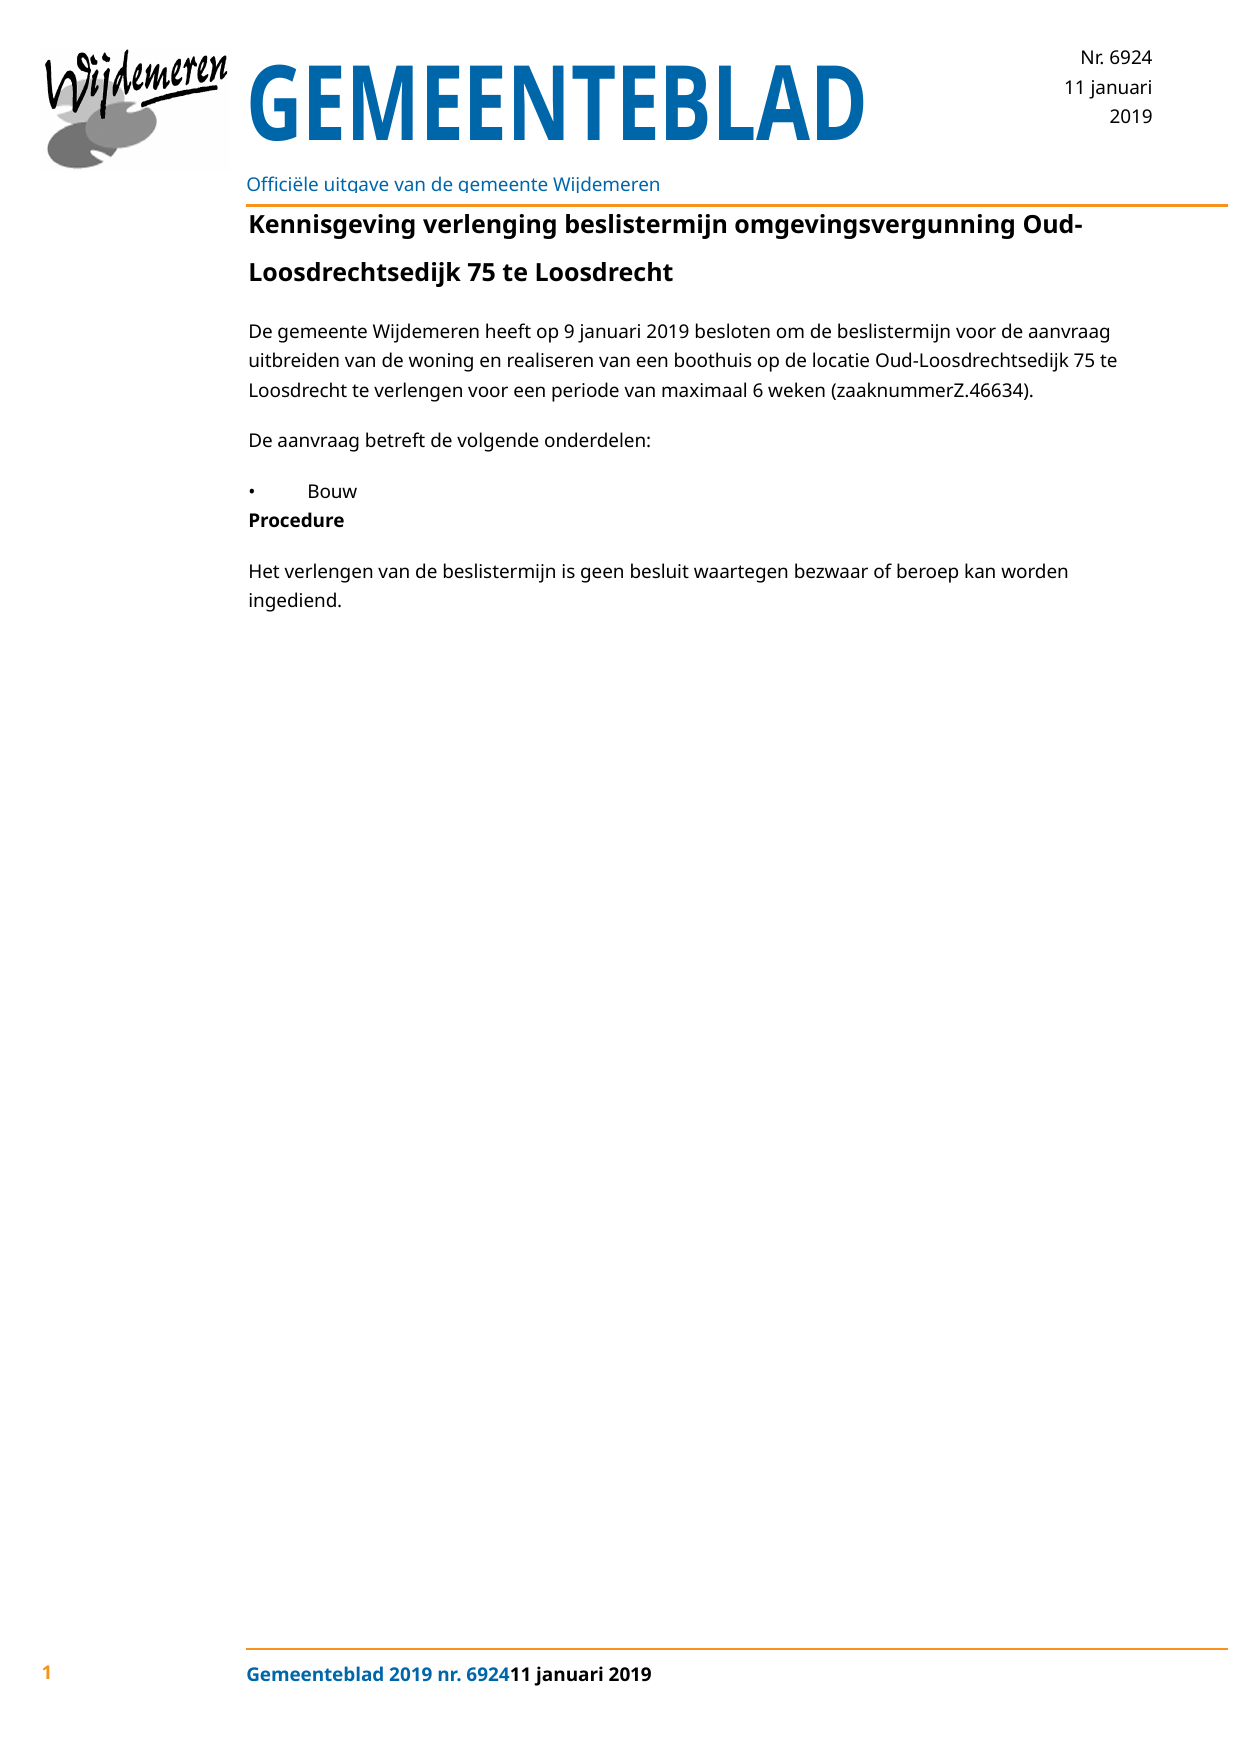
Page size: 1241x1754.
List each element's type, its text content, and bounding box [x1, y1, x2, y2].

text Kennisgeving verlenging beslistermijn omgevingsvergunning Oud-Loosdrechtsedijk 75 te Loosdrecht [248, 207, 1152, 288]
text De gemeente Wijdemeren heeft op 9 januari 2019 besloten om de beslistermijn voor de aanvraag uitbreiden van de woning en realiseren van een boothuis op de locatie Oud-Loosdrechtsedijk 75 te Loosdrecht te verlengen voor een periode van maximaal 6 weken (zaaknummerZ.46634). [248, 318, 1152, 403]
text Het verlengen van de beslistermijn is geen besluit waartegen bezwaar of beroep kan worden ingediend. [248, 558, 1152, 613]
picture [41, 47, 231, 172]
list Bouw [248, 478, 1152, 504]
text Procedure [248, 507, 1152, 533]
text De aanvraag betreft de volgende onderdelen: [248, 427, 1152, 453]
